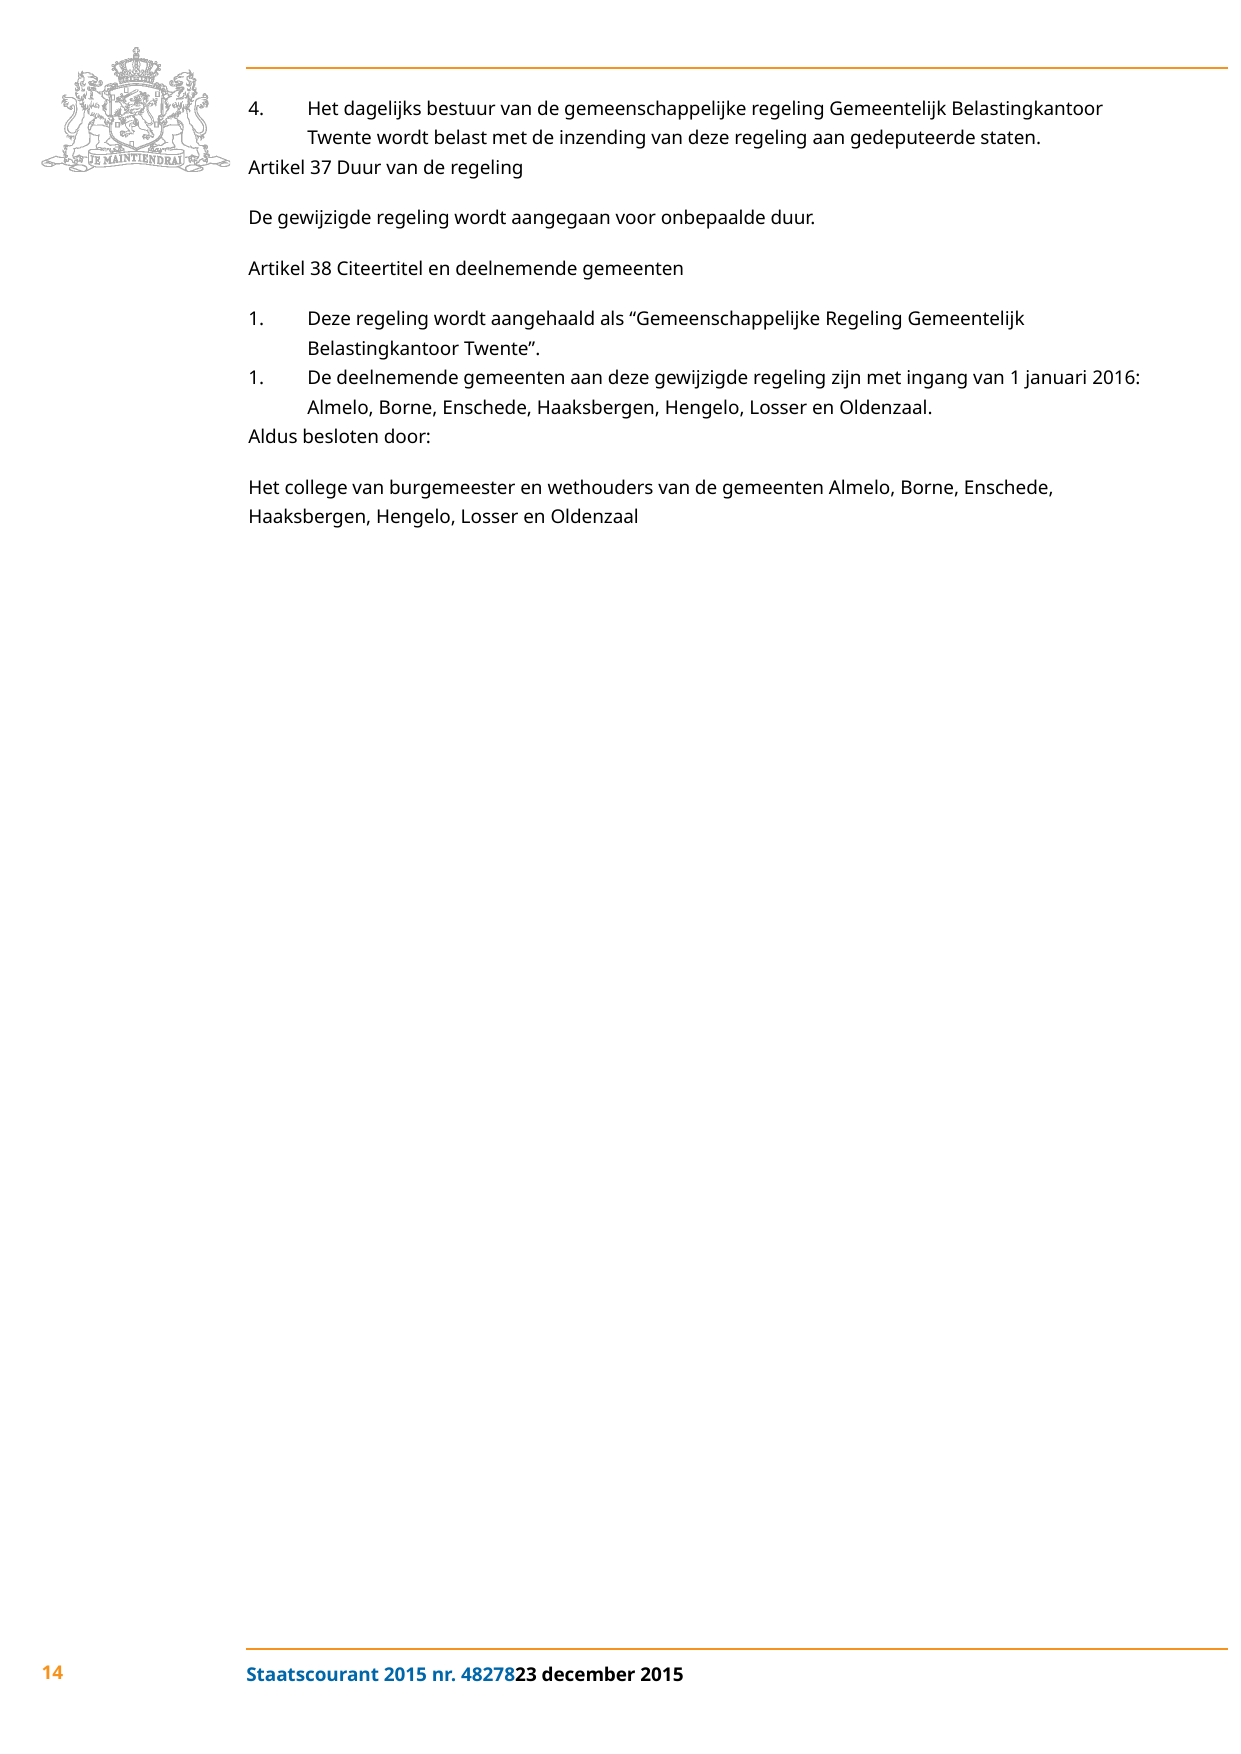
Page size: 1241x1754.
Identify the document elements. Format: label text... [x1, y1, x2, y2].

text Het college van burgemeester en wethouders van de gemeenten Almelo, Borne, Enschede, Haaksbergen, Hengelo, Losser en Oldenzaal [248, 474, 1152, 529]
list Het dagelijks bestuur van de gemeenschappelijke regeling Gemeentelijk Belastingkantoor Twente wordt belast met de inzending van deze regeling aan gedeputeerde staten. [248, 95, 1152, 150]
text Aldus besloten door: [248, 423, 1152, 449]
list De deelnemende gemeenten aan deze gewijzigde regeling zijn met ingang van 1 januari 2016: Almelo, Borne, Enschede, Haaksbergen, Hengelo, Losser en Oldenzaal. [248, 364, 1152, 420]
text Artikel 38 Citeertitel en deelnemende gemeenten [248, 255, 1152, 281]
picture [41, 47, 231, 172]
list Deze regeling wordt aangehaald als “Gemeenschappelijke Regeling Gemeentelijk Belastingkantoor Twente”. [248, 305, 1152, 361]
text Artikel 37 Duur van de regeling [248, 154, 1152, 180]
text De gewijzigde regeling wordt aangegaan voor onbepaalde duur. [248, 204, 1152, 230]
